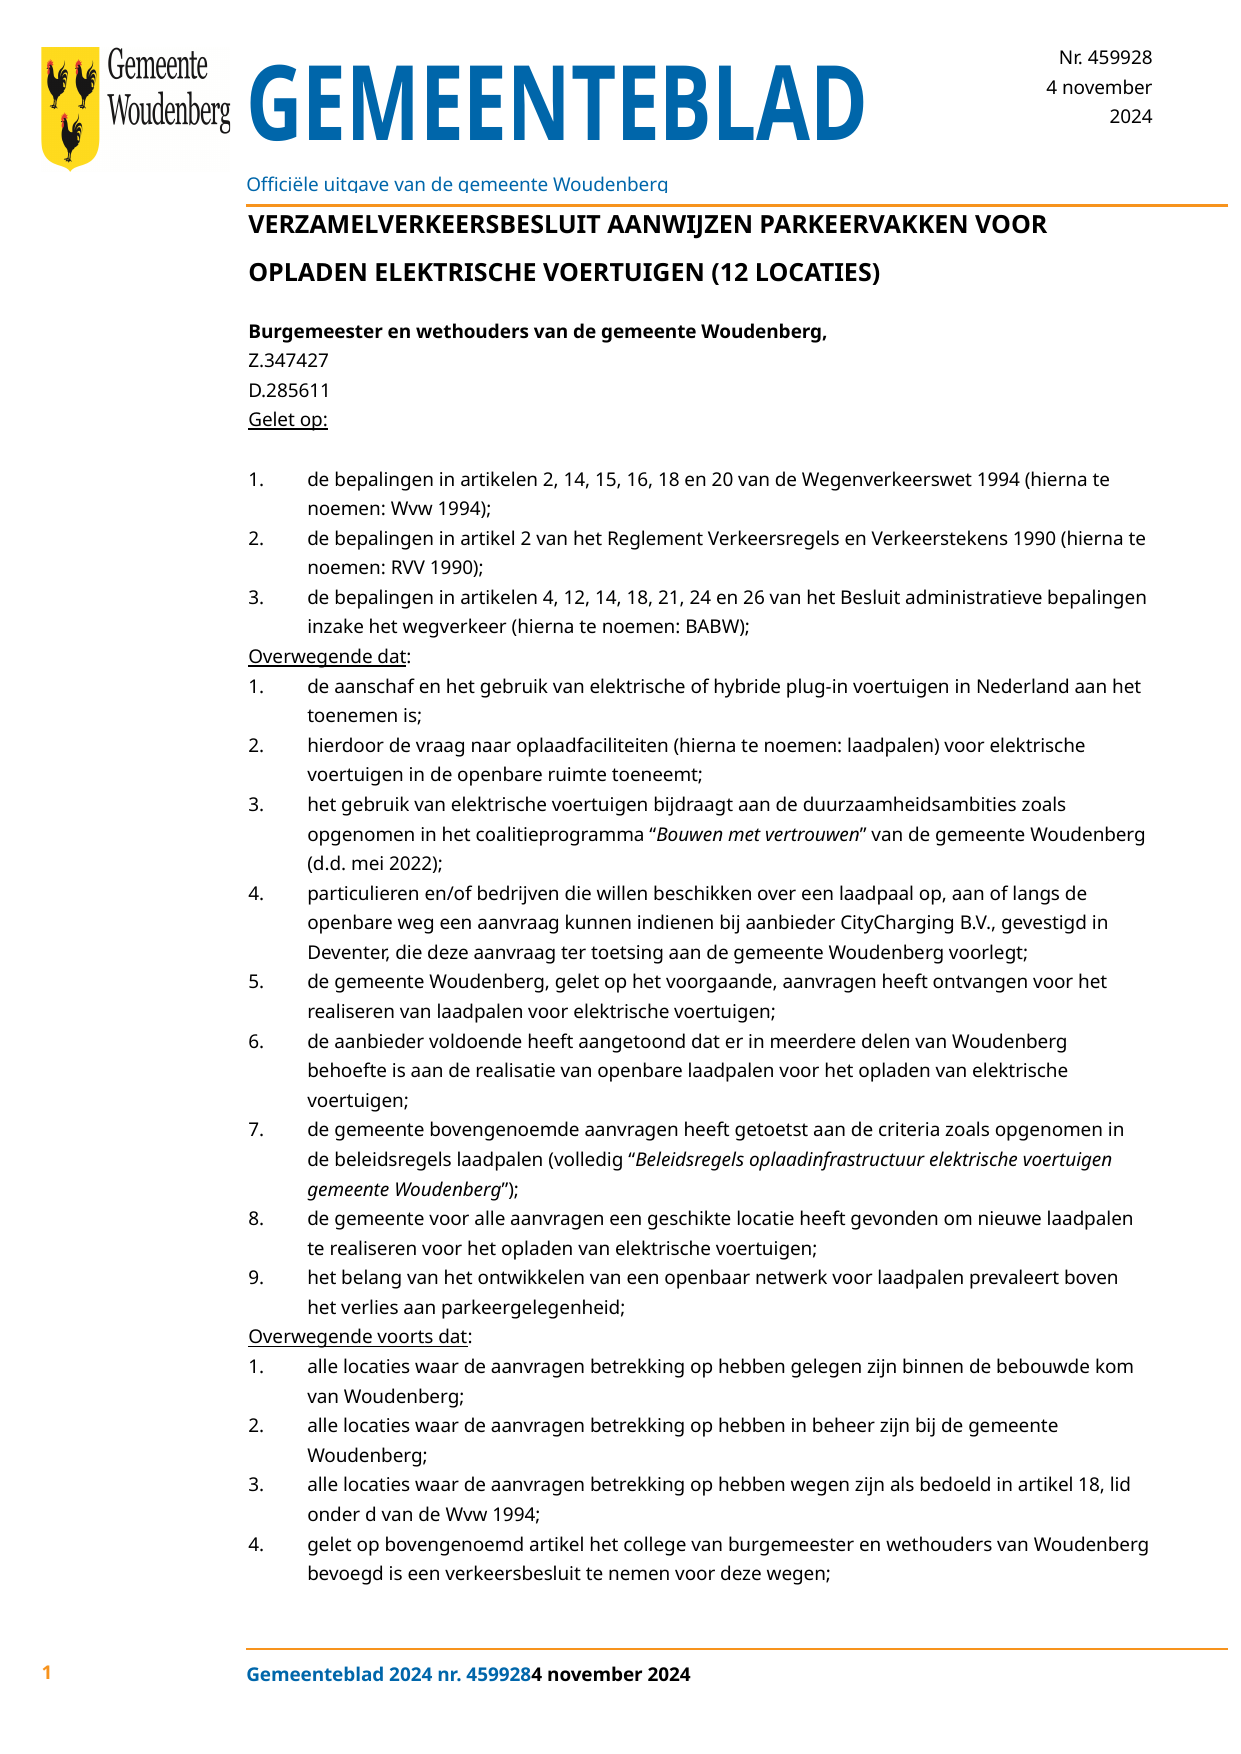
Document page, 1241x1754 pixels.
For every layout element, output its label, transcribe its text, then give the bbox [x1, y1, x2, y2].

picture [41, 47, 231, 172]
list alle locaties waar de aanvragen betrekking op hebben wegen zijn als bedoeld in artikel 18, lid onder d van de Wvw 1994; [248, 1472, 1152, 1527]
list de aanschaf en het gebruik van elektrische of hybride plug-in voertuigen in Nederland aan het toenemen is; [248, 673, 1152, 728]
list gelet op bovengenoemd artikel het college van burgemeester en wethouders van Woudenberg bevoegd is een verkeersbesluit te nemen voor deze wegen; [248, 1531, 1152, 1586]
list het gebruik van elektrische voertuigen bijdraagt aan de duurzaamheidsambities zoals opgenomen in het coalitieprogramma “Bouwen met vertrouwen” van de gemeente Woudenberg (d.d. mei 2022); [248, 791, 1152, 876]
list alle locaties waar de aanvragen betrekking op hebben in beheer zijn bij de gemeente Woudenberg; [248, 1412, 1152, 1468]
text D.285611 [248, 377, 1152, 403]
text Burgemeester en wethouders van de gemeente Woudenberg, [248, 318, 1152, 344]
list de aanbieder voldoende heeft aangetoond dat er in meerdere delen van Woudenberg behoefte is aan de realisatie van openbare laadpalen voor het opladen van elektrische voertuigen; [248, 1028, 1152, 1113]
text Overwegende voorts dat: [248, 1324, 1152, 1349]
list de gemeente bovengenoemde aanvragen heeft getoetst aan de criteria zoals opgenomen in de beleidsregels laadpalen (volledig “Beleidsregels oplaadinfrastructuur elektrische voertuigen gemeente Woudenberg”); [248, 1117, 1152, 1202]
text Gelet op: [248, 407, 1152, 432]
text Z.347427 [248, 347, 1152, 373]
list particulieren en/of bedrijven die willen beschikken over een laadpaal op, aan of langs de openbare weg een aanvraag kunnen indienen bij aanbieder CityCharging B.V., gevestigd in Deventer, die deze aanvraag ter toetsing aan de gemeente Woudenberg voorlegt; [248, 880, 1152, 965]
list de bepalingen in artikel 2 van het Reglement Verkeersregels en Verkeerstekens 1990 (hierna te noemen: RVV 1990); [248, 525, 1152, 580]
list de gemeente voor alle aanvragen een geschikte locatie heeft gevonden om nieuwe laadpalen te realiseren voor het opladen van elektrische voertuigen; [248, 1205, 1152, 1261]
text Overwegende dat: [248, 643, 1152, 669]
list de bepalingen in artikelen 4, 12, 14, 18, 21, 24 en 26 van het Besluit administratieve bepalingen inzake het wegverkeer (hierna te noemen: BABW); [248, 584, 1152, 639]
list alle locaties waar de aanvragen betrekking op hebben gelegen zijn binnen de bebouwde kom van Woudenberg; [248, 1353, 1152, 1409]
list het belang van het ontwikkelen van een openbaar netwerk voor laadpalen prevaleert boven het verlies aan parkeergelegenheid; [248, 1264, 1152, 1320]
text VERZAMELVERKEERSBESLUIT AANWIJZEN PARKEERVAKKEN VOOR OPLADEN ELEKTRISCHE VOERTUIGEN (12 LOCATIES) [248, 207, 1152, 288]
list de bepalingen in artikelen 2, 14, 15, 16, 18 en 20 van de Wegenverkeerswet 1994 (hierna te noemen: Wvw 1994); [248, 466, 1152, 521]
list de gemeente Woudenberg, gelet op het voorgaande, aanvragen heeft ontvangen voor het realiseren van laadpalen voor elektrische voertuigen; [248, 969, 1152, 1024]
list hierdoor de vraag naar oplaadfaciliteiten (hierna te noemen: laadpalen) voor elektrische voertuigen in de openbare ruimte toeneemt; [248, 732, 1152, 787]
